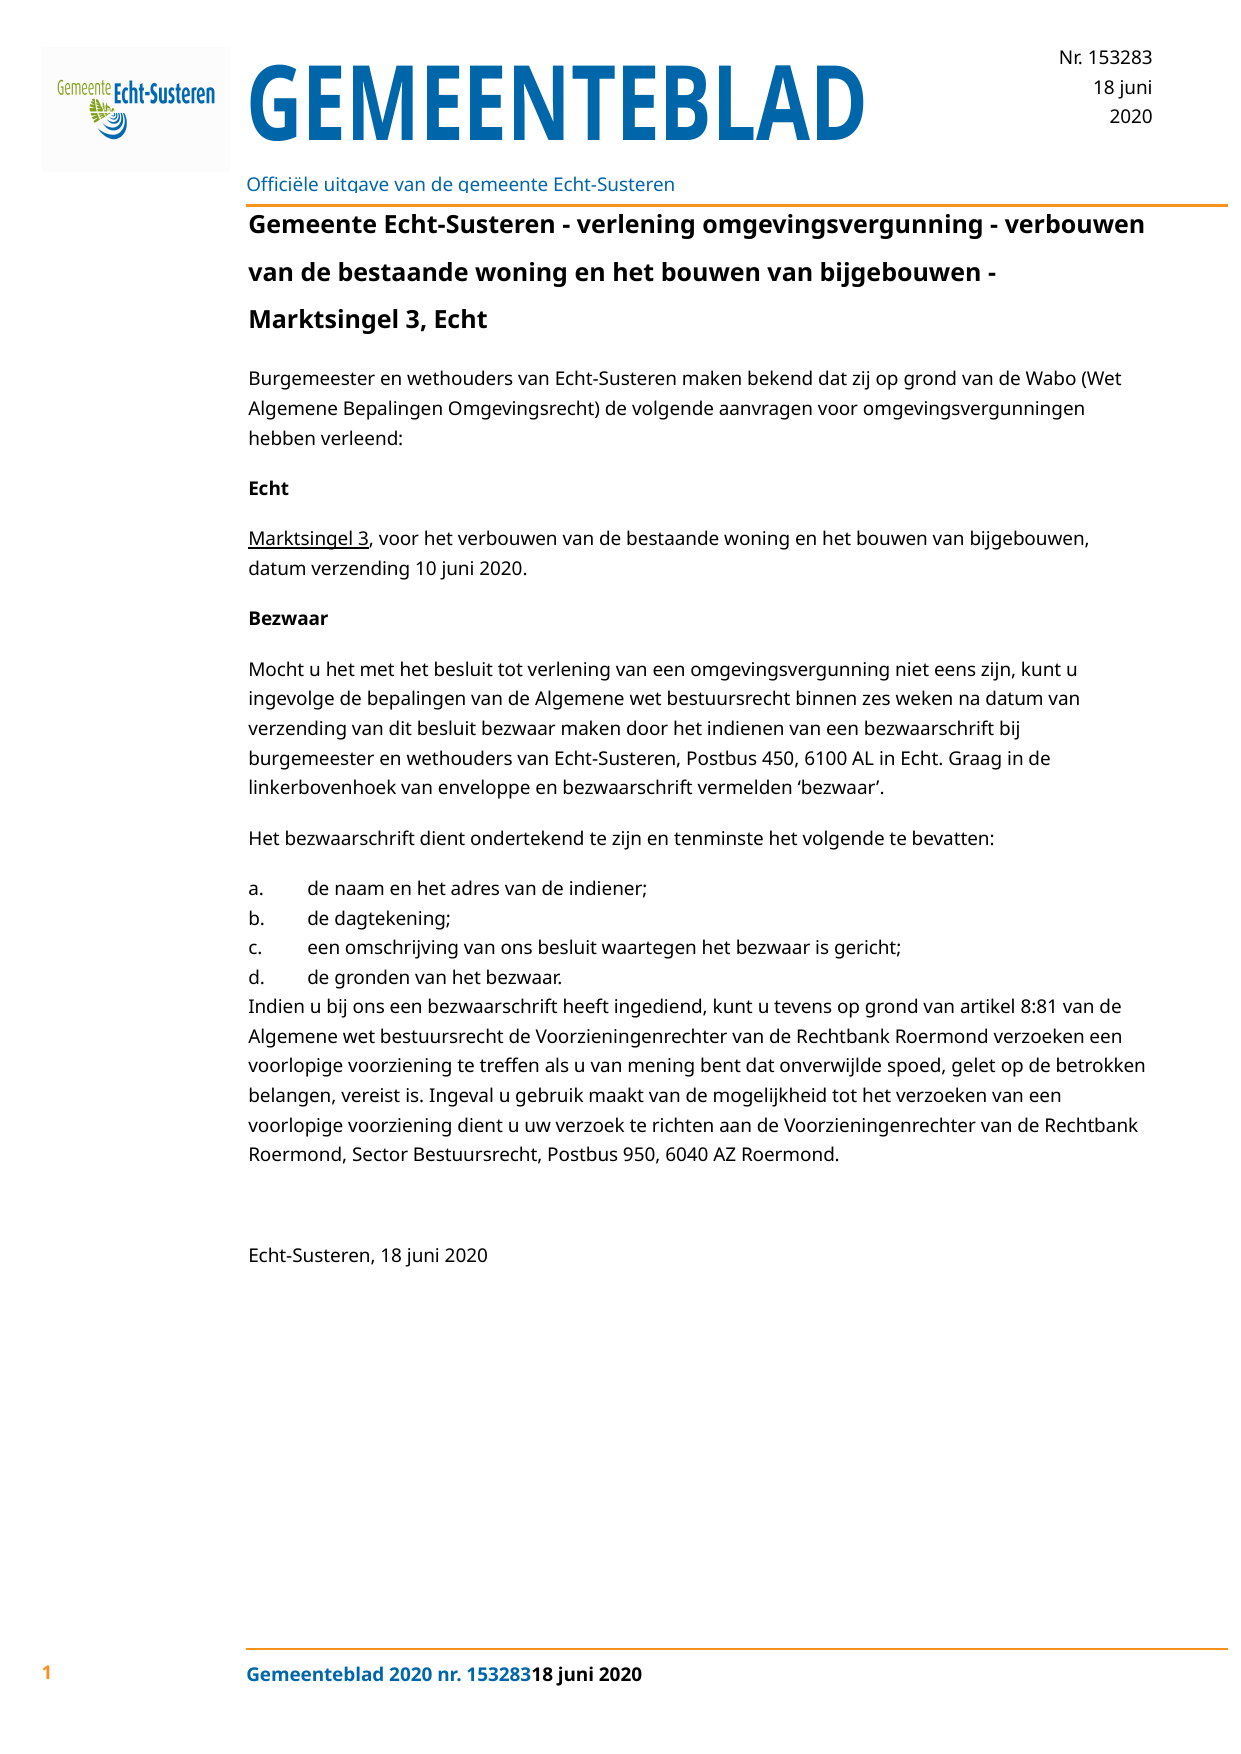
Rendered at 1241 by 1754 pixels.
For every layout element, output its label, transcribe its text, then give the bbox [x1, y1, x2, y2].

text Burgemeester en wethouders van Echt-Susteren maken bekend dat zij op grond van de Wabo (Wet Algemene Bepalingen Omgevingsrecht) de volgende aanvragen voor omgevingsvergunningen hebben verleend: [248, 366, 1152, 450]
text Mocht u het met het besluit tot verlening van een omgevingsvergunning niet eens zijn, kunt u ingevolge de bepalingen van de Algemene wet bestuursrecht binnen zes weken na datum van verzending van dit besluit bezwaar maken door het indienen van een bezwaarschrift bij burgemeester en wethouders van Echt-Susteren, Postbus 450, 6100 AL in Echt. Graag in de linkerbovenhoek van enveloppe en bezwaarschrift vermelden ‘bezwaar’. [248, 656, 1152, 800]
text Het bezwaarschrift dient ondertekend te zijn en tenminste het volgende te bevatten: [248, 825, 1152, 850]
picture [41, 47, 231, 172]
text Echt-Susteren, 18 juni 2020 [248, 1242, 1152, 1268]
list de gronden van het bezwaar. [248, 964, 1152, 989]
list een omschrijving van ons besluit waartegen het bezwaar is gericht; [248, 934, 1152, 960]
text Echt [248, 475, 1152, 501]
text Marktsingel 3, voor het verbouwen van de bestaande woning en het bouwen van bijgebouwen, datum verzending 10 juni 2020. [248, 526, 1152, 581]
text Gemeente Echt-Susteren - verlening omgevingsvergunning - verbouwen van de bestaande woning en het bouwen van bijgebouwen - Marktsingel 3, Echt [248, 207, 1152, 336]
text Indien u bij ons een bezwaarschrift heeft ingediend, kunt u tevens op grond van artikel 8:81 van de Algemene wet bestuursrecht de Voorzieningenrechter van de Rechtbank Roermond verzoeken een voorlopige voorziening te treffen als u van mening bent dat onverwijlde spoed, gelet op de betrokken belangen, vereist is. Ingeval u gebruik maakt van de mogelijkheid tot het verzoeken van een voorlopige voorziening dient u uw verzoek te richten aan de Voorzieningenrechter van de Rechtbank Roermond, Sector Bestuursrecht, Postbus 950, 6040 AZ Roermond. [248, 993, 1152, 1167]
list de naam en het adres van de indiener; [248, 875, 1152, 901]
text Bezwaar [248, 606, 1152, 631]
list de dagtekening; [248, 905, 1152, 930]
